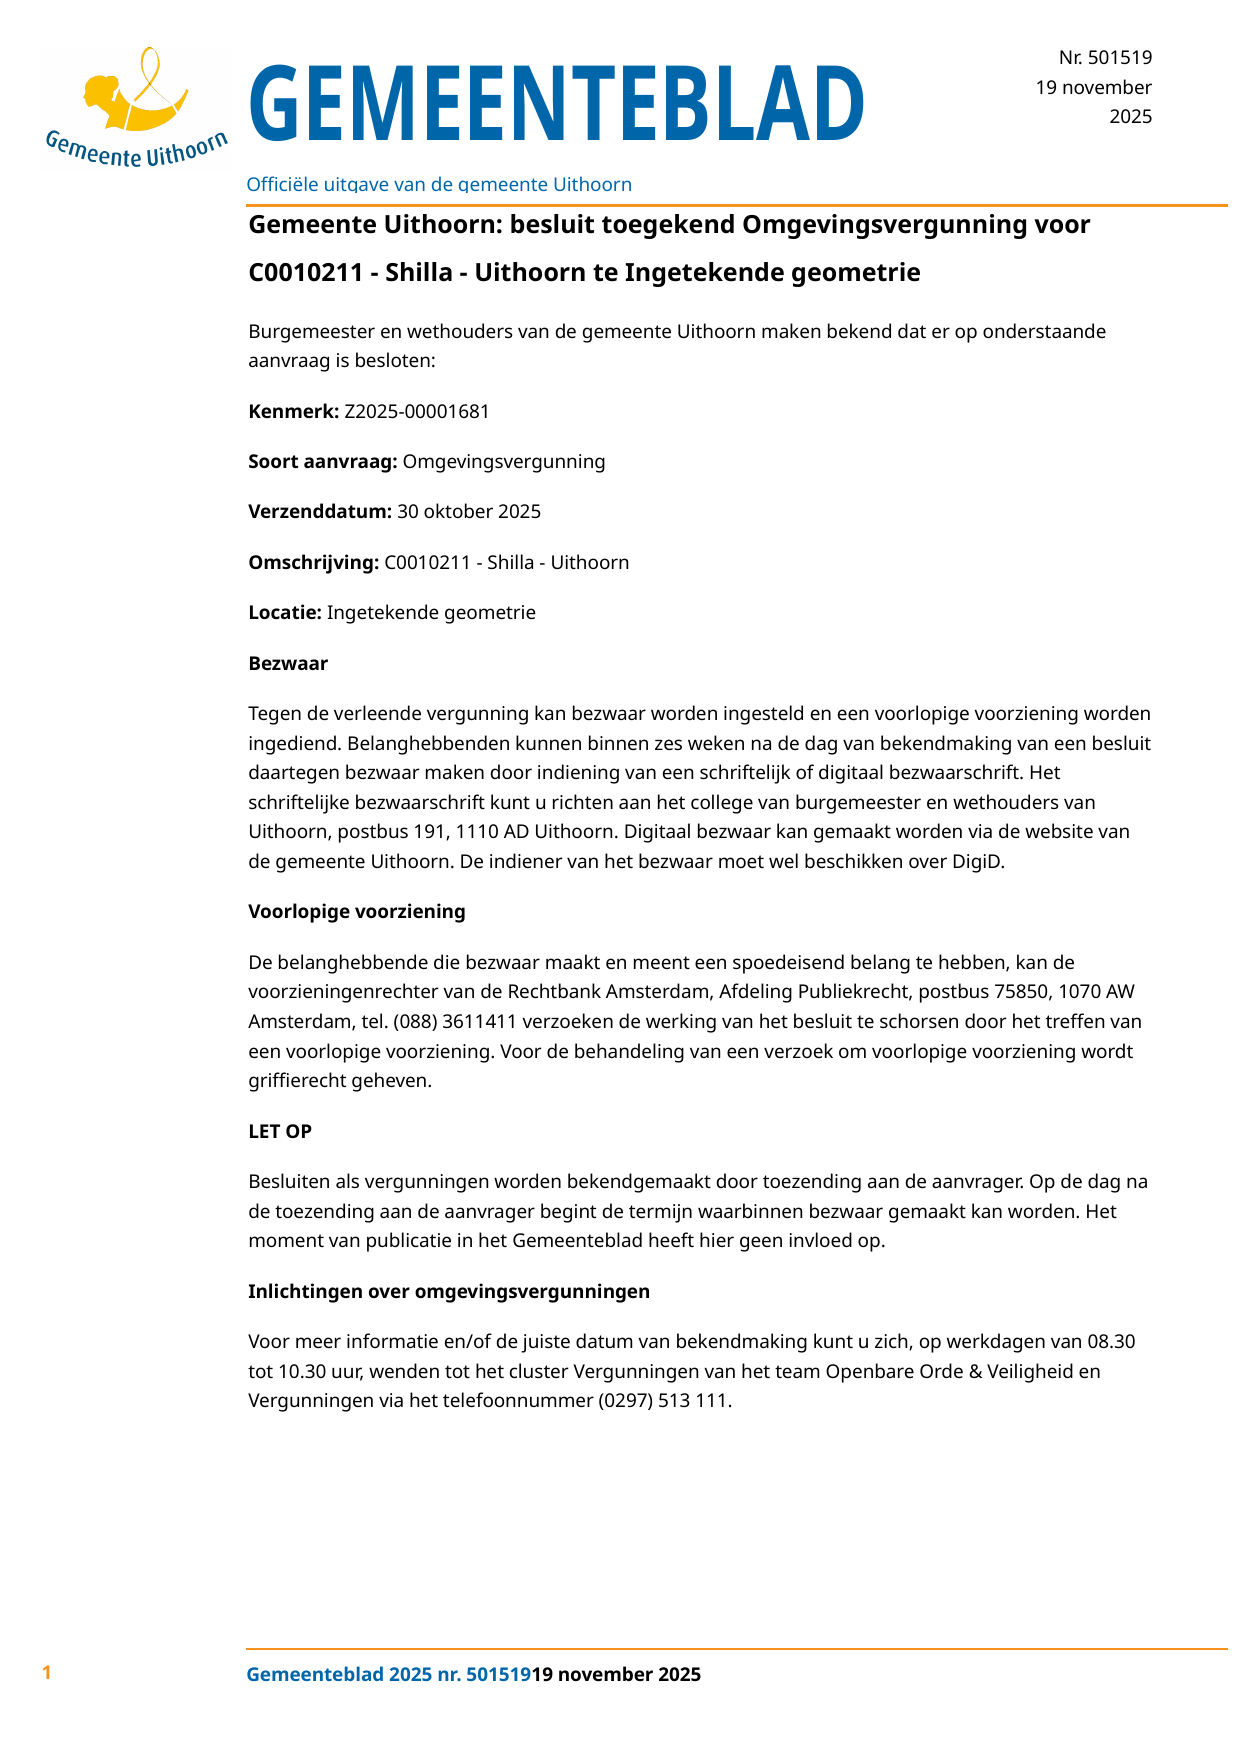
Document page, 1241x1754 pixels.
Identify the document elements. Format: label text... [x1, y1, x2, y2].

text Voorlopige voorziening [248, 899, 1152, 924]
text Verzenddatum: 30 oktober 2025 [248, 499, 1152, 524]
text LET OP [248, 1118, 1152, 1144]
text Omschrijving: C0010211 - Shilla - Uithoorn [248, 549, 1152, 575]
picture [41, 47, 231, 172]
text Tegen de verleende vergunning kan bezwaar worden ingesteld en een voorlopige voorziening worden ingediend. Belanghebbenden kunnen binnen zes weken na de dag van bekendmaking van een besluit daartegen bezwaar maken door indiening van een schriftelijk of digitaal bezwaarschrift. Het schriftelijke bezwaarschrift kunt u richten aan het college van burgemeester en wethouders van Uithoorn, postbus 191, 1110 AD Uithoorn. Digitaal bezwaar kan gemaakt worden via de website van de gemeente Uithoorn. De indiener van het bezwaar moet wel beschikken over DigiD. [248, 700, 1152, 874]
text Soort aanvraag: Omgevingsvergunning [248, 448, 1152, 474]
text Besluiten als vergunningen worden bekendgemaakt door toezending aan de aanvrager. Op de dag na de toezending aan de aanvrager begint de termijn waarbinnen bezwaar gemaakt kan worden. Het moment van publicatie in het Gemeenteblad heeft hier geen invloed op. [248, 1168, 1152, 1253]
text Bezwaar [248, 650, 1152, 676]
text Gemeente Uithoorn: besluit toegekend Omgevingsvergunning voor C0010211 - Shilla - Uithoorn te Ingetekende geometrie [248, 207, 1152, 288]
text Kenmerk: Z2025-00001681 [248, 398, 1152, 424]
text Locatie: Ingetekende geometrie [248, 599, 1152, 625]
text Burgemeester en wethouders van de gemeente Uithoorn maken bekend dat er op onderstaande aanvraag is besloten: [248, 318, 1152, 373]
text Inlichtingen over omgevingsvergunningen [248, 1278, 1152, 1304]
text De belanghebbende die bezwaar maakt en meent een spoedeisend belang te hebben, kan de voorzieningenrechter van de Rechtbank Amsterdam, Afdeling Publiekrecht, postbus 75850, 1070 AW Amsterdam, tel. (088) 3611411 verzoeken de werking van het besluit te schorsen door het treffen van een voorlopige voorziening. Voor de behandeling van een verzoek om voorlopige voorziening wordt griffierecht geheven. [248, 949, 1152, 1093]
text Voor meer informatie en/of de juiste datum van bekendmaking kunt u zich, op werkdagen van 08.30 tot 10.30 uur, wenden tot het cluster Vergunningen van het team Openbare Orde & Veiligheid en Vergunningen via het telefoonnummer (0297) 513 111. [248, 1328, 1152, 1413]
